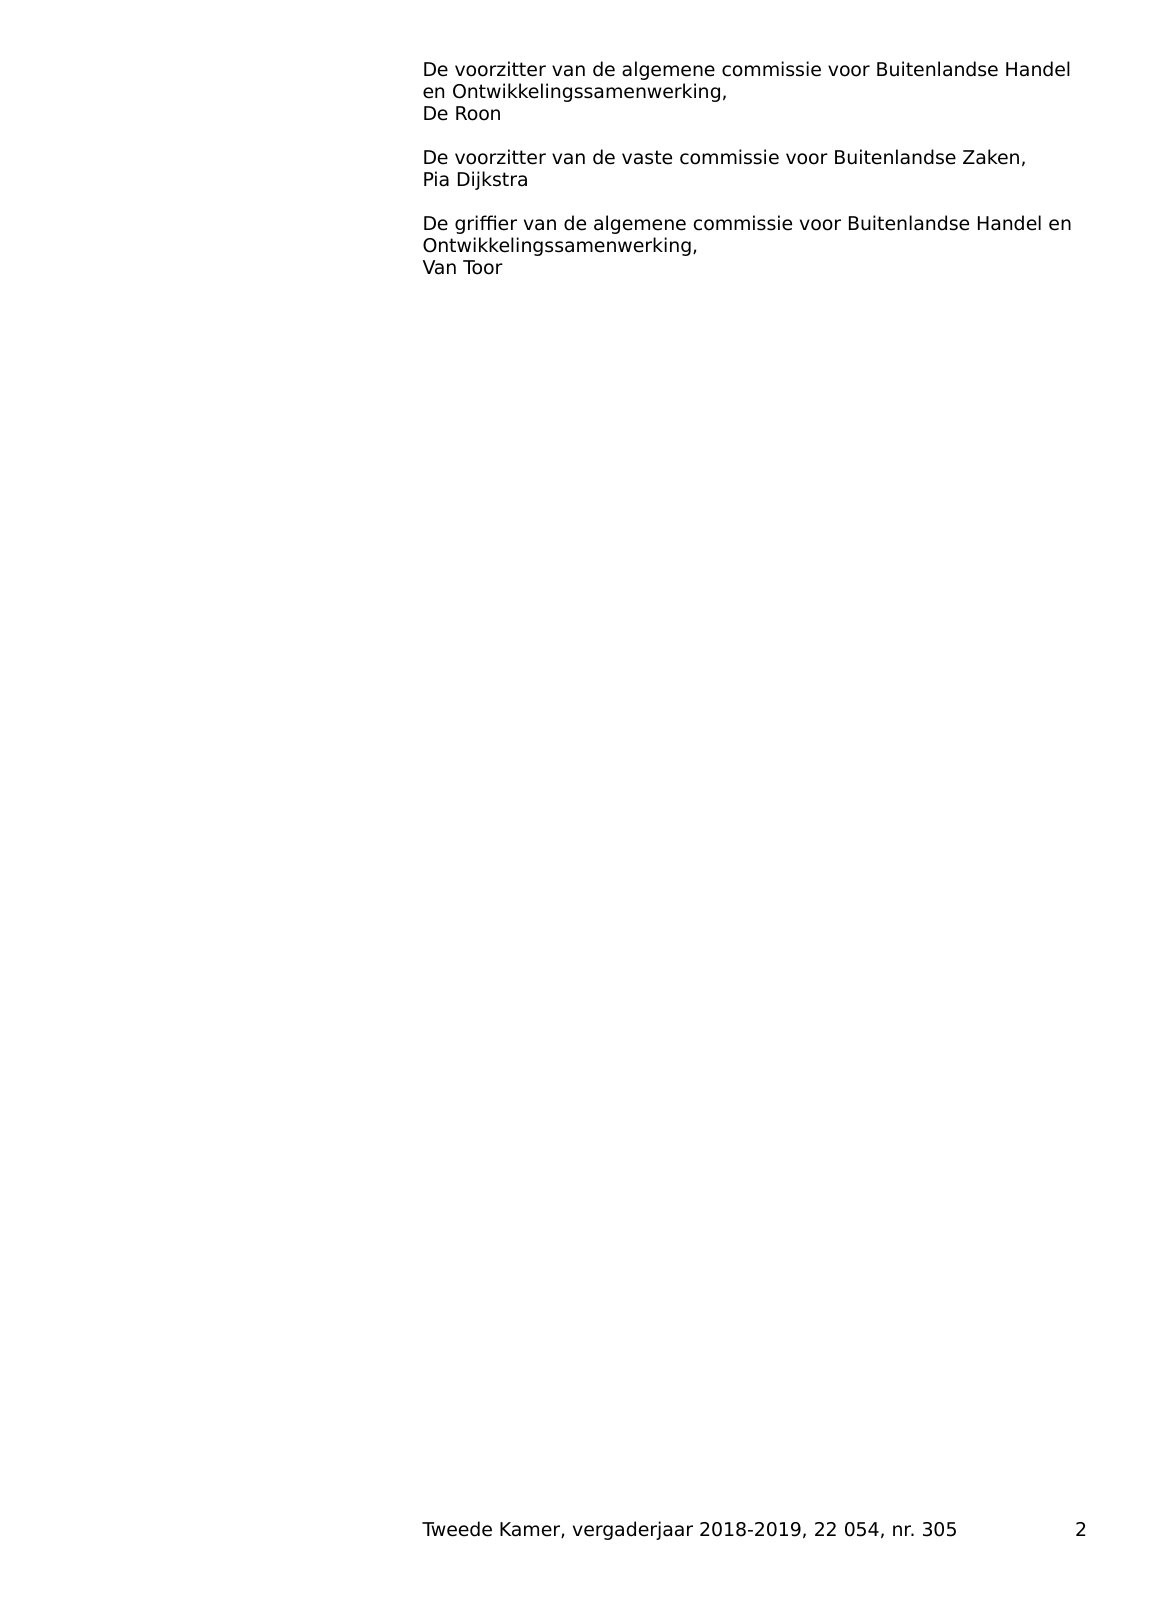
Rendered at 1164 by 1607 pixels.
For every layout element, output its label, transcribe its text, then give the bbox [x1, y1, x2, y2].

text De griffier van de algemene commissie voor Buitenlandse Handel en Ontwikkelingssamenwerking, Van Toor [422, 213, 1087, 279]
text De voorzitter van de algemene commissie voor Buitenlandse Handel en Ontwikkelingssamenwerking, De Roon [422, 59, 1087, 125]
text De voorzitter van de vaste commissie voor Buitenlandse Zaken, Pia Dijkstra [422, 147, 1087, 191]
